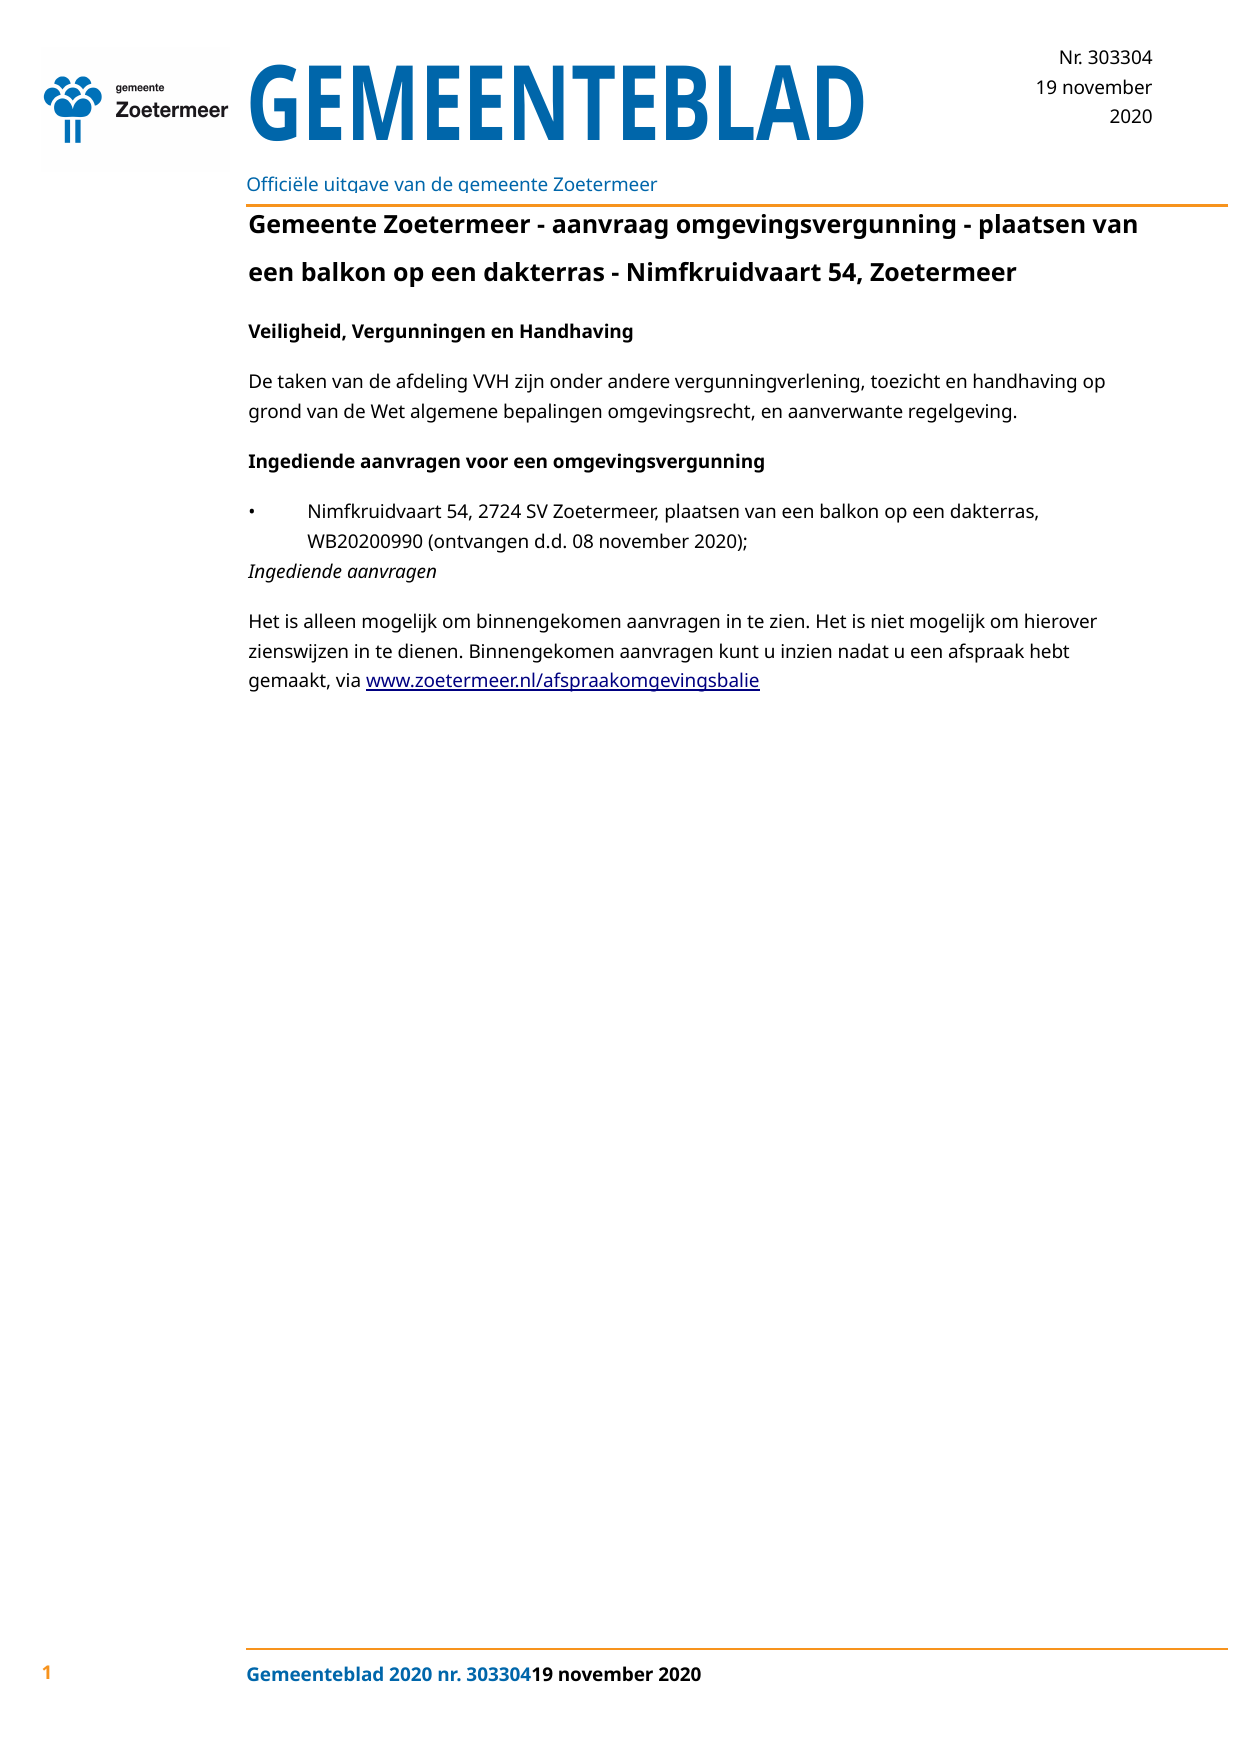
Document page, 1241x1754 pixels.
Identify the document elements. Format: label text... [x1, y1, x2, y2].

text Ingediende aanvragen voor een omgevingsvergunning [248, 448, 1152, 474]
text De taken van de afdeling VVH zijn onder andere vergunningverlening, toezicht en handhaving op grond van de Wet algemene bepalingen omgevingsrecht, en aanverwante regelgeving. [248, 368, 1152, 424]
picture [41, 47, 231, 172]
text Veiligheid, Vergunningen en Handhaving [248, 318, 1152, 344]
list Nimfkruidvaart 54, 2724 SV Zoetermeer, plaatsen van een balkon op een dakterras, WB20200990 (ontvangen d.d. 08 november 2020); [248, 499, 1152, 554]
text Het is alleen mogelijk om binnengekomen aanvragen in te zien. Het is niet mogelijk om hierover zienswijzen in te dienen. Binnengekomen aanvragen kunt u inzien nadat u een afspraak hebt gemaakt, via www.zoetermeer.nl/afspraakomgevingsbalie [248, 608, 1152, 693]
text Gemeente Zoetermeer - aanvraag omgevingsvergunning - plaatsen van een balkon op een dakterras - Nimfkruidvaart 54, Zoetermeer [248, 207, 1152, 288]
text Ingediende aanvragen [248, 558, 1152, 584]
